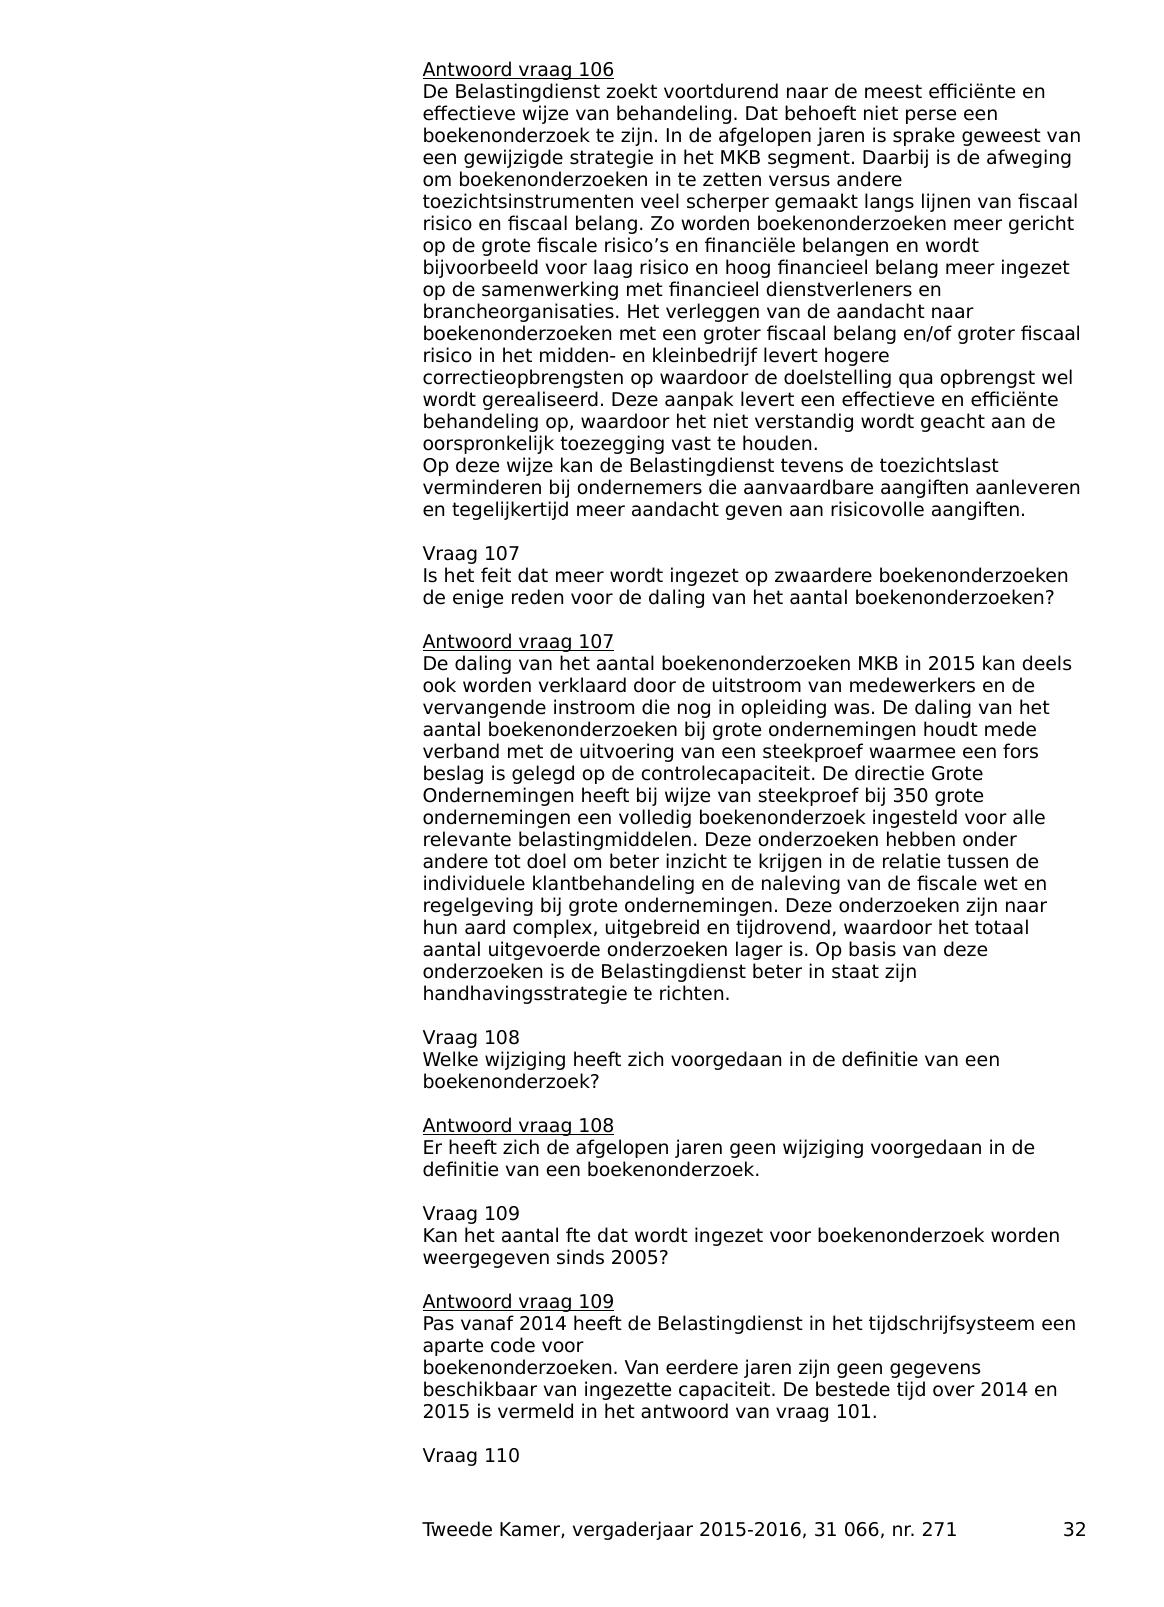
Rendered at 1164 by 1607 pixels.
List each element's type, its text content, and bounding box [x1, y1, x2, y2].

text Pas vanaf 2014 heeft de Belastingdienst in het tijdschrijfsysteem een aparte code voor [422, 1313, 1087, 1357]
text Vraag 110 [422, 1445, 1087, 1467]
text Antwoord vraag 109 [422, 1291, 1087, 1313]
text De Belastingdienst zoekt voortdurend naar de meest efficiënte en effectieve wijze van behandeling. Dat behoeft niet perse een boekenonderzoek te zijn. In de afgelopen jaren is sprake geweest van een gewijzigde strategie in het MKB segment. Daarbij is de afweging om boekenonderzoeken in te zetten versus andere toezichtsinstrumenten veel scherper gemaakt langs lijnen van fiscaal risico en fiscaal belang. Zo worden boekenonderzoeken meer gericht op de grote fiscale risico’s en financiële belangen en wordt bijvoorbeeld voor laag risico en hoog financieel belang meer ingezet op de samenwerking met financieel dienstverleners en brancheorganisaties. Het verleggen van de aandacht naar boekenonderzoeken met een groter fiscaal belang en/of groter fiscaal risico in het midden- en kleinbedrijf levert hogere correctieopbrengsten op waardoor de doelstelling qua opbrengst wel wordt gerealiseerd. Deze aanpak levert een effectieve en efficiënte behandeling op, waardoor het niet verstandig wordt geacht aan de oorspronkelijk toezegging vast te houden. [422, 81, 1087, 455]
text Vraag 108 [422, 1027, 1087, 1049]
text Welke wijziging heeft zich voorgedaan in de definitie van een boekenonderzoek? [422, 1049, 1087, 1093]
text boekenonderzoeken. Van eerdere jaren zijn geen gegevens beschikbaar van ingezette capaciteit. De bestede tijd over 2014 en 2015 is vermeld in het antwoord van vraag 101. [422, 1357, 1087, 1423]
text Op deze wijze kan de Belastingdienst tevens de toezichtslast verminderen bij ondernemers die aanvaardbare aangiften aanleveren en tegelijkertijd meer aandacht geven aan risicovolle aangiften. [422, 455, 1087, 521]
text Er heeft zich de afgelopen jaren geen wijziging voorgedaan in de definitie van een boekenonderzoek. [422, 1137, 1087, 1181]
text Kan het aantal fte dat wordt ingezet voor boekenonderzoek worden weergegeven sinds 2005? [422, 1225, 1087, 1269]
text Vraag 107 [422, 543, 1087, 565]
text Is het feit dat meer wordt ingezet op zwaardere boekenonderzoeken de enige reden voor de daling van het aantal boekenonderzoeken? [422, 565, 1087, 609]
text Antwoord vraag 108 [422, 1115, 1087, 1137]
text De daling van het aantal boekenonderzoeken MKB in 2015 kan deels ook worden verklaard door de uitstroom van medewerkers en de vervangende instroom die nog in opleiding was. De daling van het aantal boekenonderzoeken bij grote ondernemingen houdt mede verband met de uitvoering van een steekproef waarmee een fors beslag is gelegd op de controlecapaciteit. De directie Grote Ondernemingen heeft bij wijze van steekproef bij 350 grote ondernemingen een volledig boekenonderzoek ingesteld voor alle relevante belastingmiddelen. Deze onderzoeken hebben onder andere tot doel om beter inzicht te krijgen in de relatie tussen de individuele klantbehandeling en de naleving van de fiscale wet en regelgeving bij grote ondernemingen. Deze onderzoeken zijn naar hun aard complex, uitgebreid en tijdrovend, waardoor het totaal aantal uitgevoerde onderzoeken lager is. Op basis van deze onderzoeken is de Belastingdienst beter in staat zijn handhavingsstrategie te richten. [422, 653, 1087, 1004]
text Antwoord vraag 106 [422, 59, 1087, 81]
text Antwoord vraag 107 [422, 631, 1087, 653]
text Vraag 109 [422, 1203, 1087, 1225]
